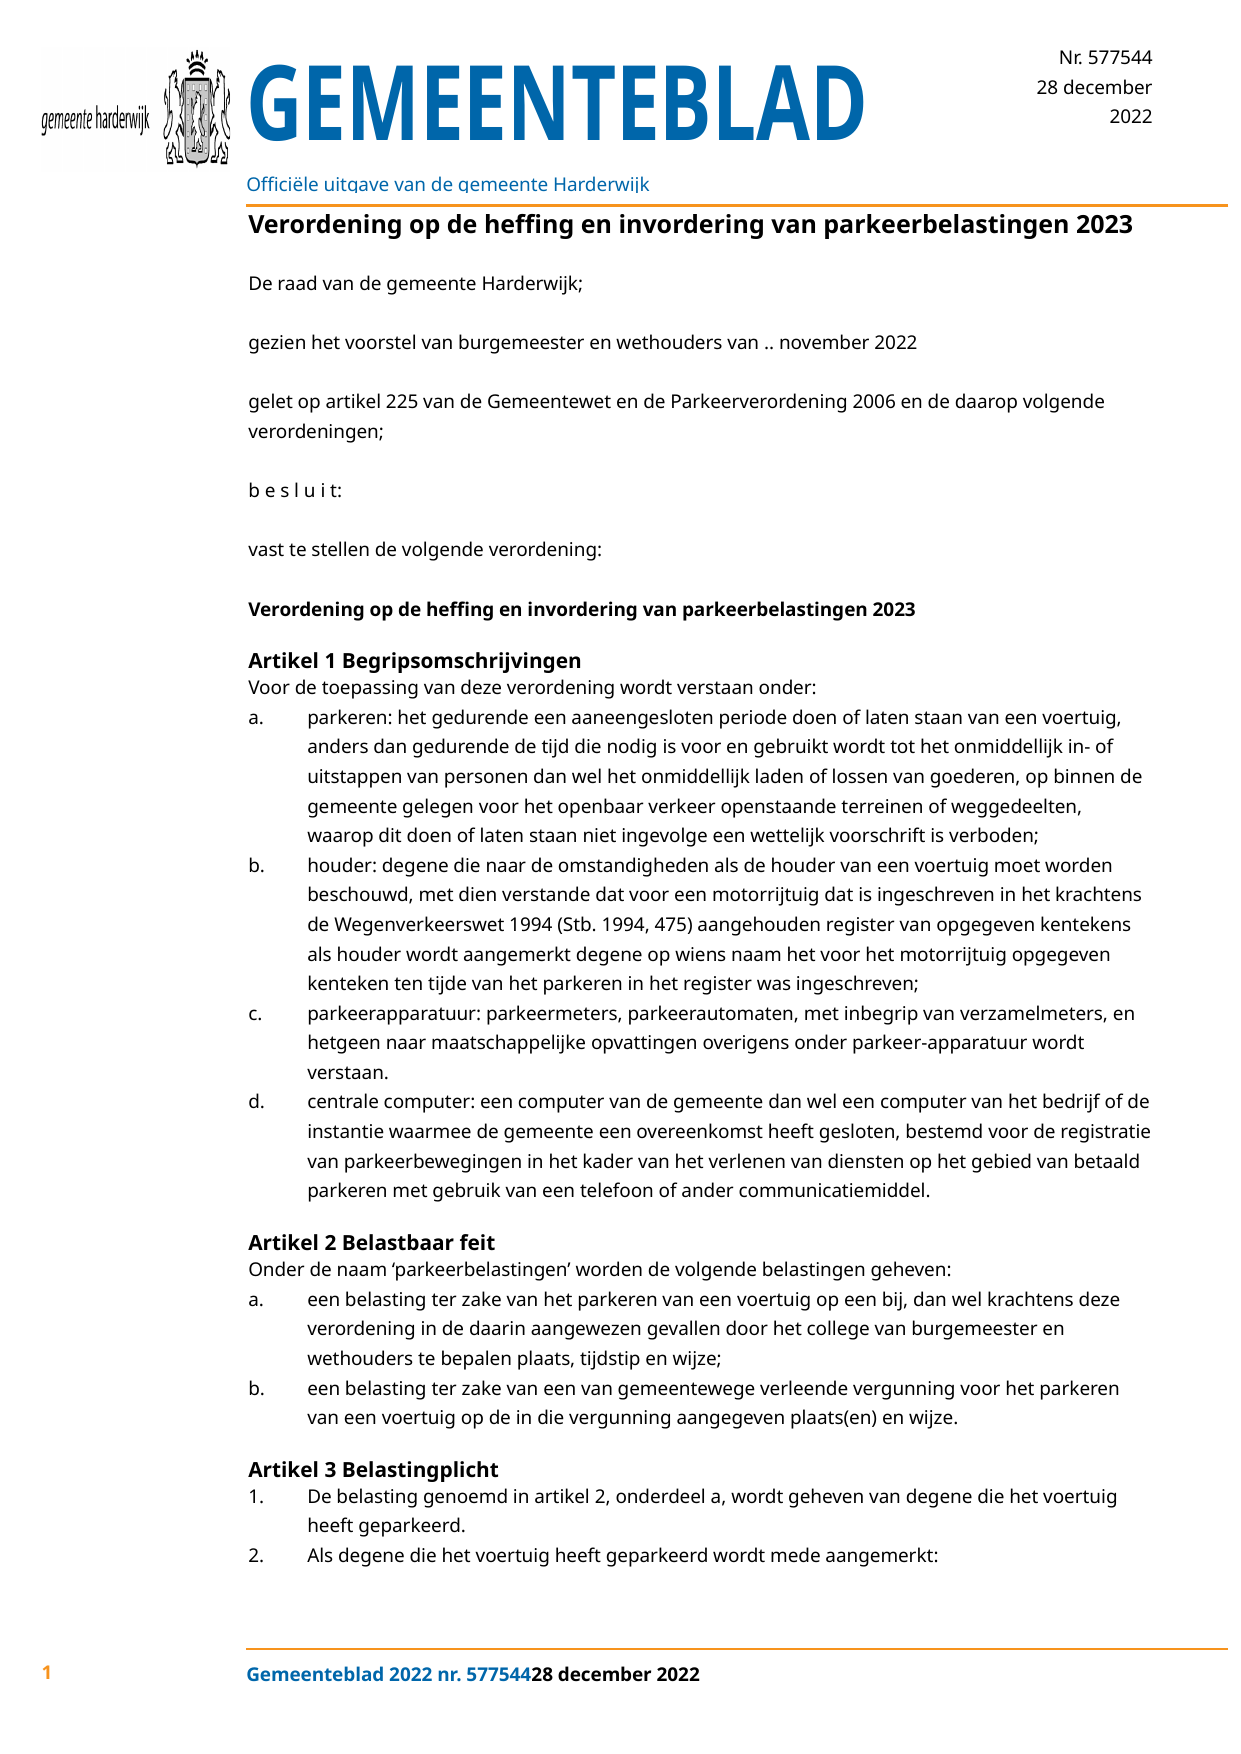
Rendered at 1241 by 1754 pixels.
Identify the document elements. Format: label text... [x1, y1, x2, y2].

text vast te stellen de volgende verordening: [248, 537, 1152, 562]
text Artikel 3 Belastingplicht [248, 1455, 1152, 1483]
list een belasting ter zake van het parkeren van een voertuig op een bij, dan wel krachtens deze verordening in de daarin aangewezen gevallen door het college van burgemeester en wethouders te bepalen plaats, tijdstip en wijze; [248, 1286, 1152, 1371]
list De belasting genoemd in artikel 2, onderdeel a, wordt geheven van degene die het voertuig heeft geparkeerd. [248, 1483, 1152, 1538]
text Verordening op de heffing en invordering van parkeerbelastingen 2023 [248, 207, 1152, 241]
list houder: degene die naar de omstandigheden als de houder van een voertuig moet worden beschouwd, met dien verstande dat voor een motorrijtuig dat is ingeschreven in het krachtens de Wegenverkeerswet 1994 (Stb. 1994, 475) aangehouden register van opgegeven kentekens als houder wordt aangemerkt degene op wiens naam het voor het motorrijtuig opgegeven kenteken ten tijde van het parkeren in het register was ingeschreven; [248, 852, 1152, 996]
text De raad van de gemeente Harderwijk; [248, 270, 1152, 296]
list centrale computer: een computer van de gemeente dan wel een computer van het bedrijf of de instantie waarmee de gemeente een overeenkomst heeft gesloten, bestemd voor de registratie van parkeerbewegingen in het kader van het verlenen van diensten op het gebied van betaald parkeren met gebruik van een telefoon of ander communicatiemiddel. [248, 1089, 1152, 1203]
text Verordening op de heffing en invordering van parkeerbelastingen 2023 [248, 596, 1152, 621]
text gelet op artikel 225 van de Gemeentewet en de Parkeerverordening 2006 en de daarop volgende verordeningen; [248, 389, 1152, 444]
text gezien het voorstel van burgemeester en wethouders van .. november 2022 [248, 329, 1152, 355]
list Als degene die het voertuig heeft geparkeerd wordt mede aangemerkt: [248, 1542, 1152, 1568]
text Artikel 2 Belastbaar feit [248, 1228, 1152, 1256]
list parkeren: het gedurende een aaneengesloten periode doen of laten staan van een voertuig, anders dan gedurende de tijd die nodig is voor en gebruikt wordt tot het onmiddellijk in- of uitstappen van personen dan wel het onmiddellijk laden of lossen van goederen, op binnen de gemeente gelegen voor het openbaar verkeer openstaande terreinen of weggedeelten, waarop dit doen of laten staan niet ingevolge een wettelijk voorschrift is verboden; [248, 704, 1152, 848]
text b e s l u i t: [248, 477, 1152, 503]
text Artikel 1 Begripsomschrijvingen [248, 646, 1152, 674]
picture [41, 47, 231, 172]
list een belasting ter zake van een van gemeentewege verleende vergunning voor het parkeren van een voertuig op de in die vergunning aangegeven plaats(en) en wijze. [248, 1375, 1152, 1430]
text Onder de naam ‘parkeerbelastingen’ worden de volgende belastingen geheven: [248, 1256, 1152, 1282]
list parkeerapparatuur: parkeermeters, parkeerautomaten, met inbegrip van verzamelmeters, en hetgeen naar maatschappelijke opvattingen overigens onder parkeer-apparatuur wordt verstaan. [248, 1000, 1152, 1085]
text Voor de toepassing van deze verordening wordt verstaan onder: [248, 674, 1152, 700]
